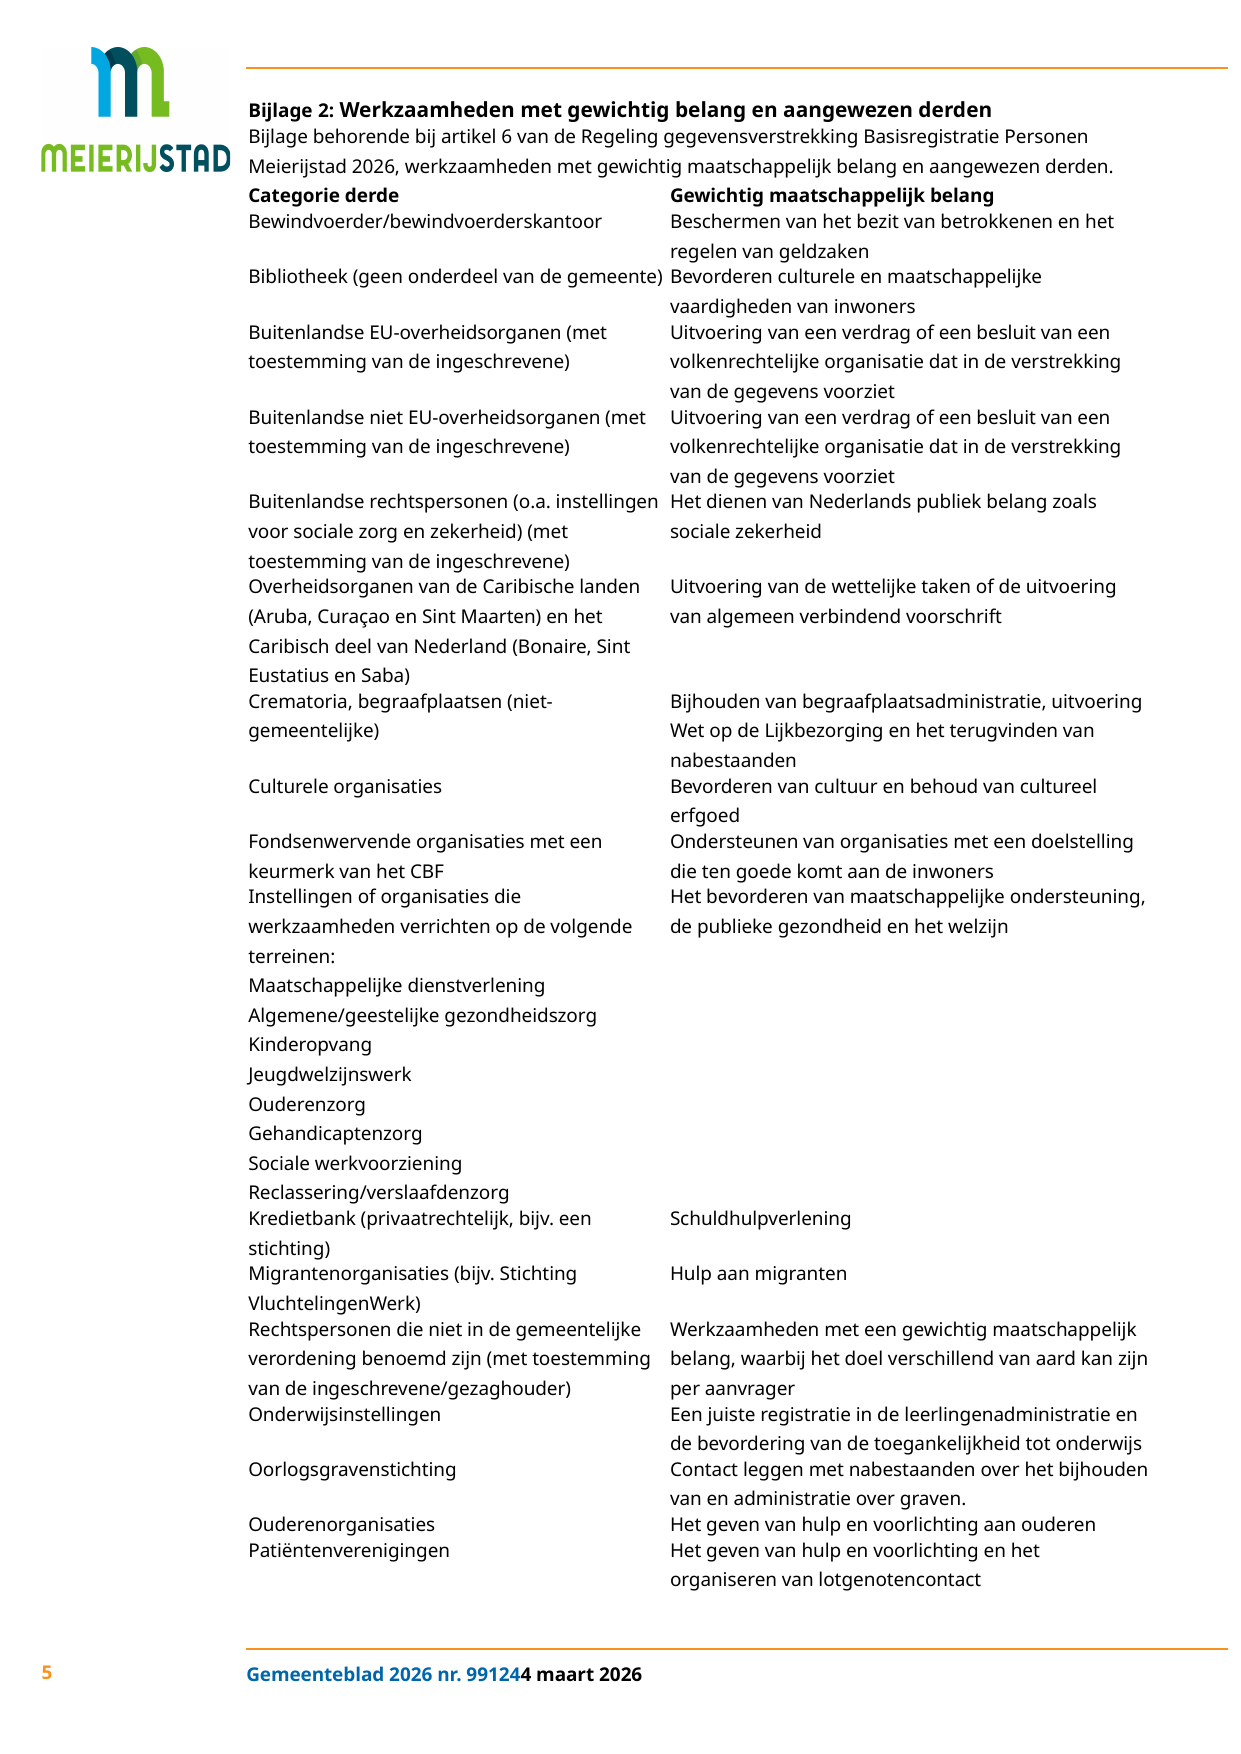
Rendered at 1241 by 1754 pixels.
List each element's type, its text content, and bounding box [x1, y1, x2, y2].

table_cell Uitvoering van een verdrag of een besluit van een volkenrechtelijke organisatie dat in de verstrekking van de gegevens voorziet [670, 319, 1152, 404]
table_cell Instellingen of organisaties die werkzaamheden verrichten op de volgende terreinen: Maatschappelijke dienstverlening Algemene/geestelijke gezondheidszorg Kinderopvang Jeugdwelzijnswerk Ouderenzorg Gehandicaptenzorg Sociale werkvoorziening Reclassering/verslaafdenzorg [248, 884, 670, 1205]
table_header Categorie derde [248, 183, 670, 208]
table_cell Ouderenorganisaties [248, 1511, 670, 1537]
table_cell Hulp aan migranten [670, 1261, 1152, 1316]
table_cell Uitvoering van de wettelijke taken of de uitvoering van algemeen verbindend voorschrift [670, 574, 1152, 688]
table_cell Culturele organisaties [248, 773, 670, 828]
table_header Gewichtig maatschappelijk belang [670, 183, 1152, 208]
table_cell Migrantenorganisaties (bijv. Stichting VluchtelingenWerk) [248, 1261, 670, 1316]
table_cell Bibliotheek (geen onderdeel van de gemeente) [248, 264, 670, 319]
table_cell Bijhouden van begraafplaatsadministratie, uitvoering Wet op de Lijkbezorging en het terugvinden van nabestaanden [670, 688, 1152, 773]
table_cell Uitvoering van een verdrag of een besluit van een volkenrechtelijke organisatie dat in de verstrekking van de gegevens voorziet [670, 404, 1152, 489]
table_cell Rechtspersonen die niet in de gemeentelijke verordening benoemd zijn (met toestemming van de ingeschrevene/gezaghouder) [248, 1316, 670, 1401]
table_cell Beschermen van het bezit van betrokkenen en het regelen van geldzaken [670, 208, 1152, 264]
table_cell Oorlogsgravenstichting [248, 1456, 670, 1511]
picture [41, 47, 231, 172]
table_cell Contact leggen met nabestaanden over het bijhouden van en administratie over graven. [670, 1456, 1152, 1511]
table_cell Het geven van hulp en voorlichting en het organiseren van lotgenotencontact [670, 1537, 1152, 1592]
table_cell Overheidsorganen van de Caribische landen (Aruba, Curaçao en Sint Maarten) en het Caribisch deel van Nederland (Bonaire, Sint Eustatius en Saba) [248, 574, 670, 688]
text Bijlage behorende bij artikel 6 van de Regeling gegevensverstrekking Basisregistratie Personen Meierijstad 2026, werkzaamheden met gewichtig maatschappelijk belang en aangewezen derden. [248, 123, 1152, 179]
table_cell Het bevorderen van maatschappelijke ondersteuning, de publieke gezondheid en het welzijn [670, 884, 1152, 1205]
table_cell Bewindvoerder/bewindvoerderskantoor [248, 208, 670, 264]
table_cell Het dienen van Nederlands publiek belang zoals sociale zekerheid [670, 489, 1152, 574]
table_cell Het geven van hulp en voorlichting aan ouderen [670, 1511, 1152, 1537]
table_cell Werkzaamheden met een gewichtig maatschappelijk belang, waarbij het doel verschillend van aard kan zijn per aanvrager [670, 1316, 1152, 1401]
table_cell Bevorderen van cultuur en behoud van cultureel erfgoed [670, 773, 1152, 828]
table_cell Onderwijsinstellingen [248, 1401, 670, 1456]
table_cell Kredietbank (privaatrechtelijk, bijv. een stichting) [248, 1205, 670, 1261]
table_cell Fondsenwervende organisaties met een keurmerk van het CBF [248, 828, 670, 884]
table_cell Patiëntenverenigingen [248, 1537, 670, 1592]
table_cell Buitenlandse rechtspersonen (o.a. instellingen voor sociale zorg en zekerheid) (met toestemming van de ingeschrevene) [248, 489, 670, 574]
table_cell Buitenlandse niet EU-overheidsorganen (met toestemming van de ingeschrevene) [248, 404, 670, 489]
table_cell Buitenlandse EU-overheidsorganen (met toestemming van de ingeschrevene) [248, 319, 670, 404]
text Bijlage 2: Werkzaamheden met gewichtig belang en aangewezen derden [248, 95, 1152, 123]
table_cell Een juiste registratie in de leerlingenadministratie en de bevordering van de toegankelijkheid tot onderwijs [670, 1401, 1152, 1456]
table_cell Schuldhulpverlening [670, 1205, 1152, 1261]
table_cell Bevorderen culturele en maatschappelijke vaardigheden van inwoners [670, 264, 1152, 319]
table_cell Ondersteunen van organisaties met een doelstelling die ten goede komt aan de inwoners [670, 828, 1152, 884]
table_cell Crematoria, begraafplaatsen (niet-gemeentelijke) [248, 688, 670, 773]
